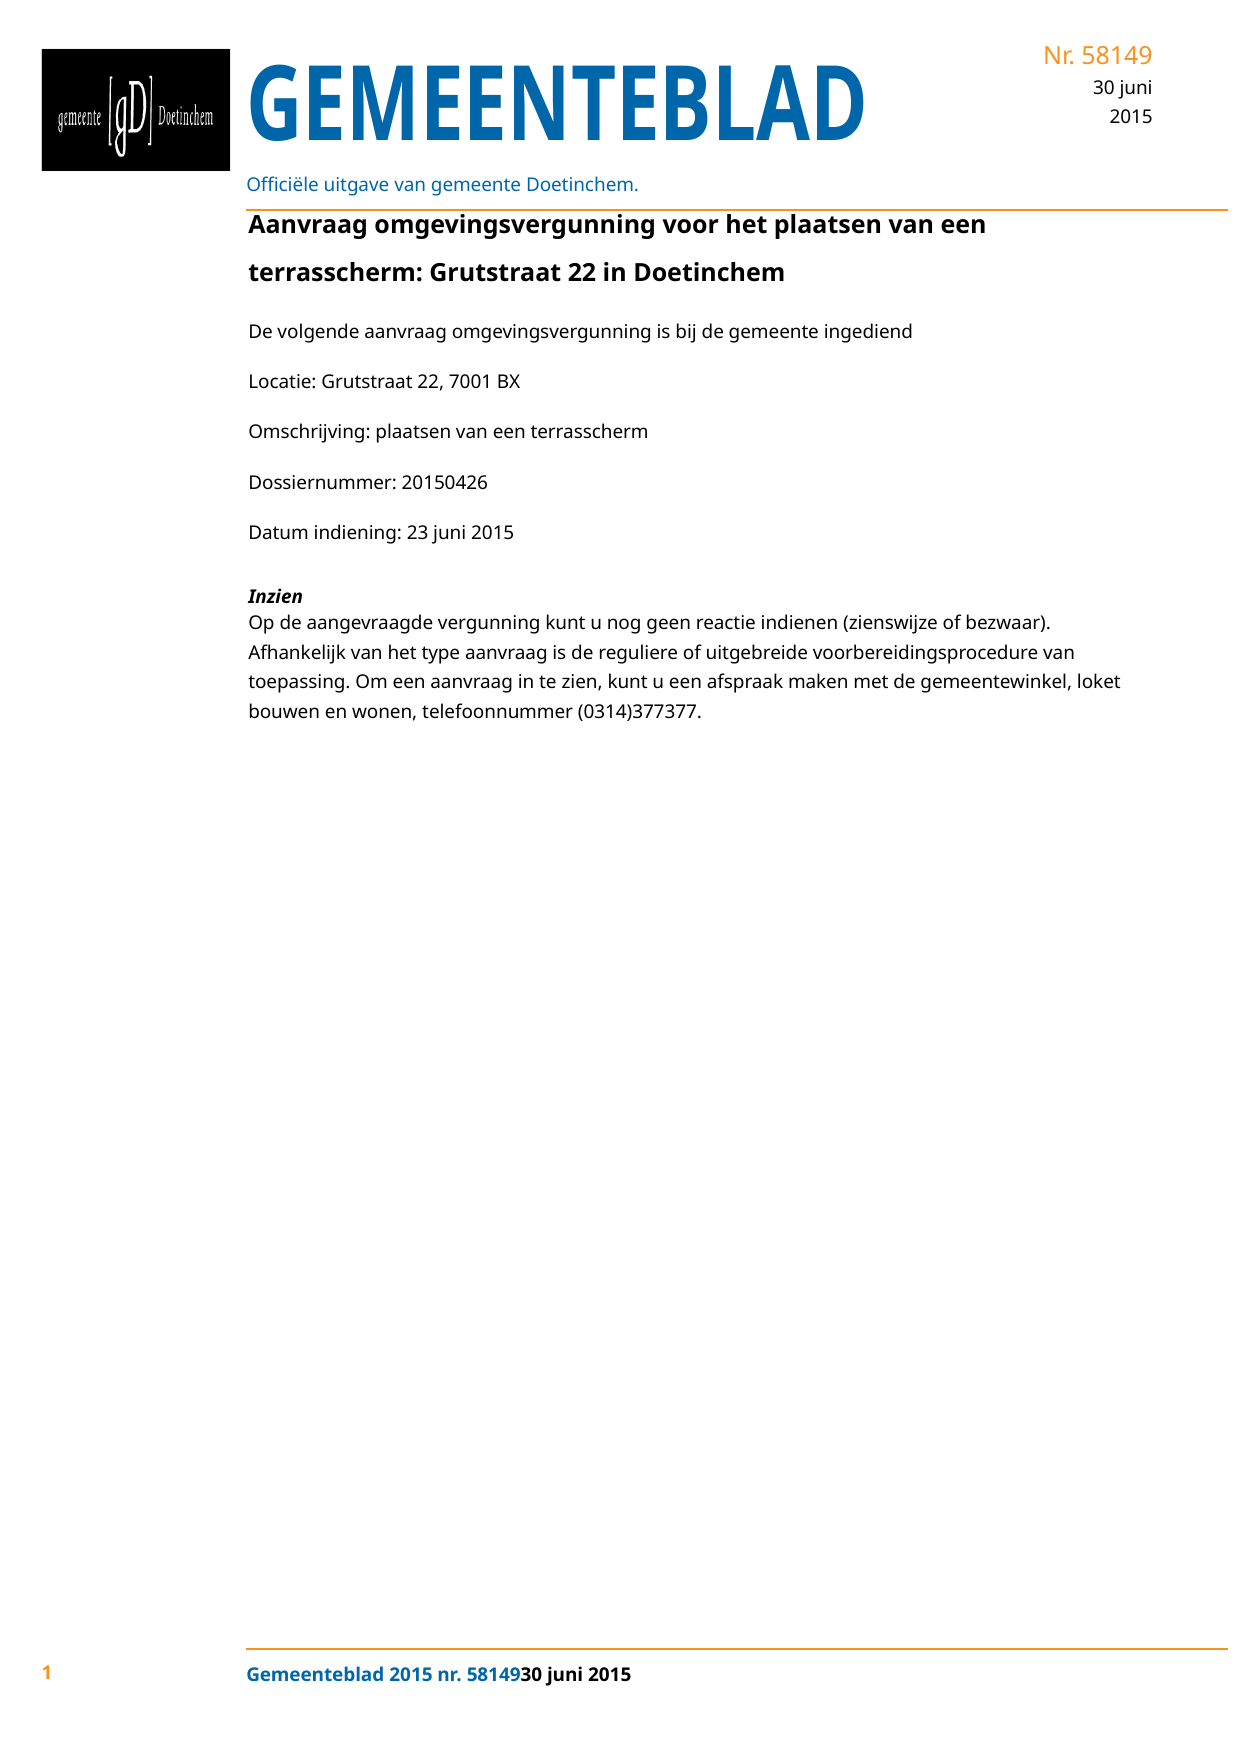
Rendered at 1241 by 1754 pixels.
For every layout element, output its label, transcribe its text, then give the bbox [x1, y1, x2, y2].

text Locatie: Grutstraat 22, 7001 BX [248, 368, 1152, 394]
text Aanvraag omgevingsvergunning voor het plaatsen van een terrasscherm: Grutstraat 22 in Doetinchem [248, 211, 1152, 288]
text Dossiernummer: 20150426 [248, 469, 1152, 495]
text Datum indiening: 23 juni 2015 [248, 519, 1152, 545]
text De volgende aanvraag omgevingsvergunning is bij de gemeente ingediend [248, 318, 1152, 344]
text Op de aangevraagde vergunning kunt u nog geen reactie indienen (zienswijze of bezwaar). Afhankelijk van het type aanvraag is de reguliere of uitgebreide voorbereidingsprocedure van toepassing. Om een aanvraag in te zien, kunt u een afspraak maken met de gemeentewinkel, loket bouwen en wonen, telefoonnummer (0314)377377. [248, 609, 1152, 724]
text Inzien [248, 583, 1152, 609]
text Omschrijving: plaatsen van een terrasscherm [248, 419, 1152, 444]
picture [41, 47, 231, 172]
